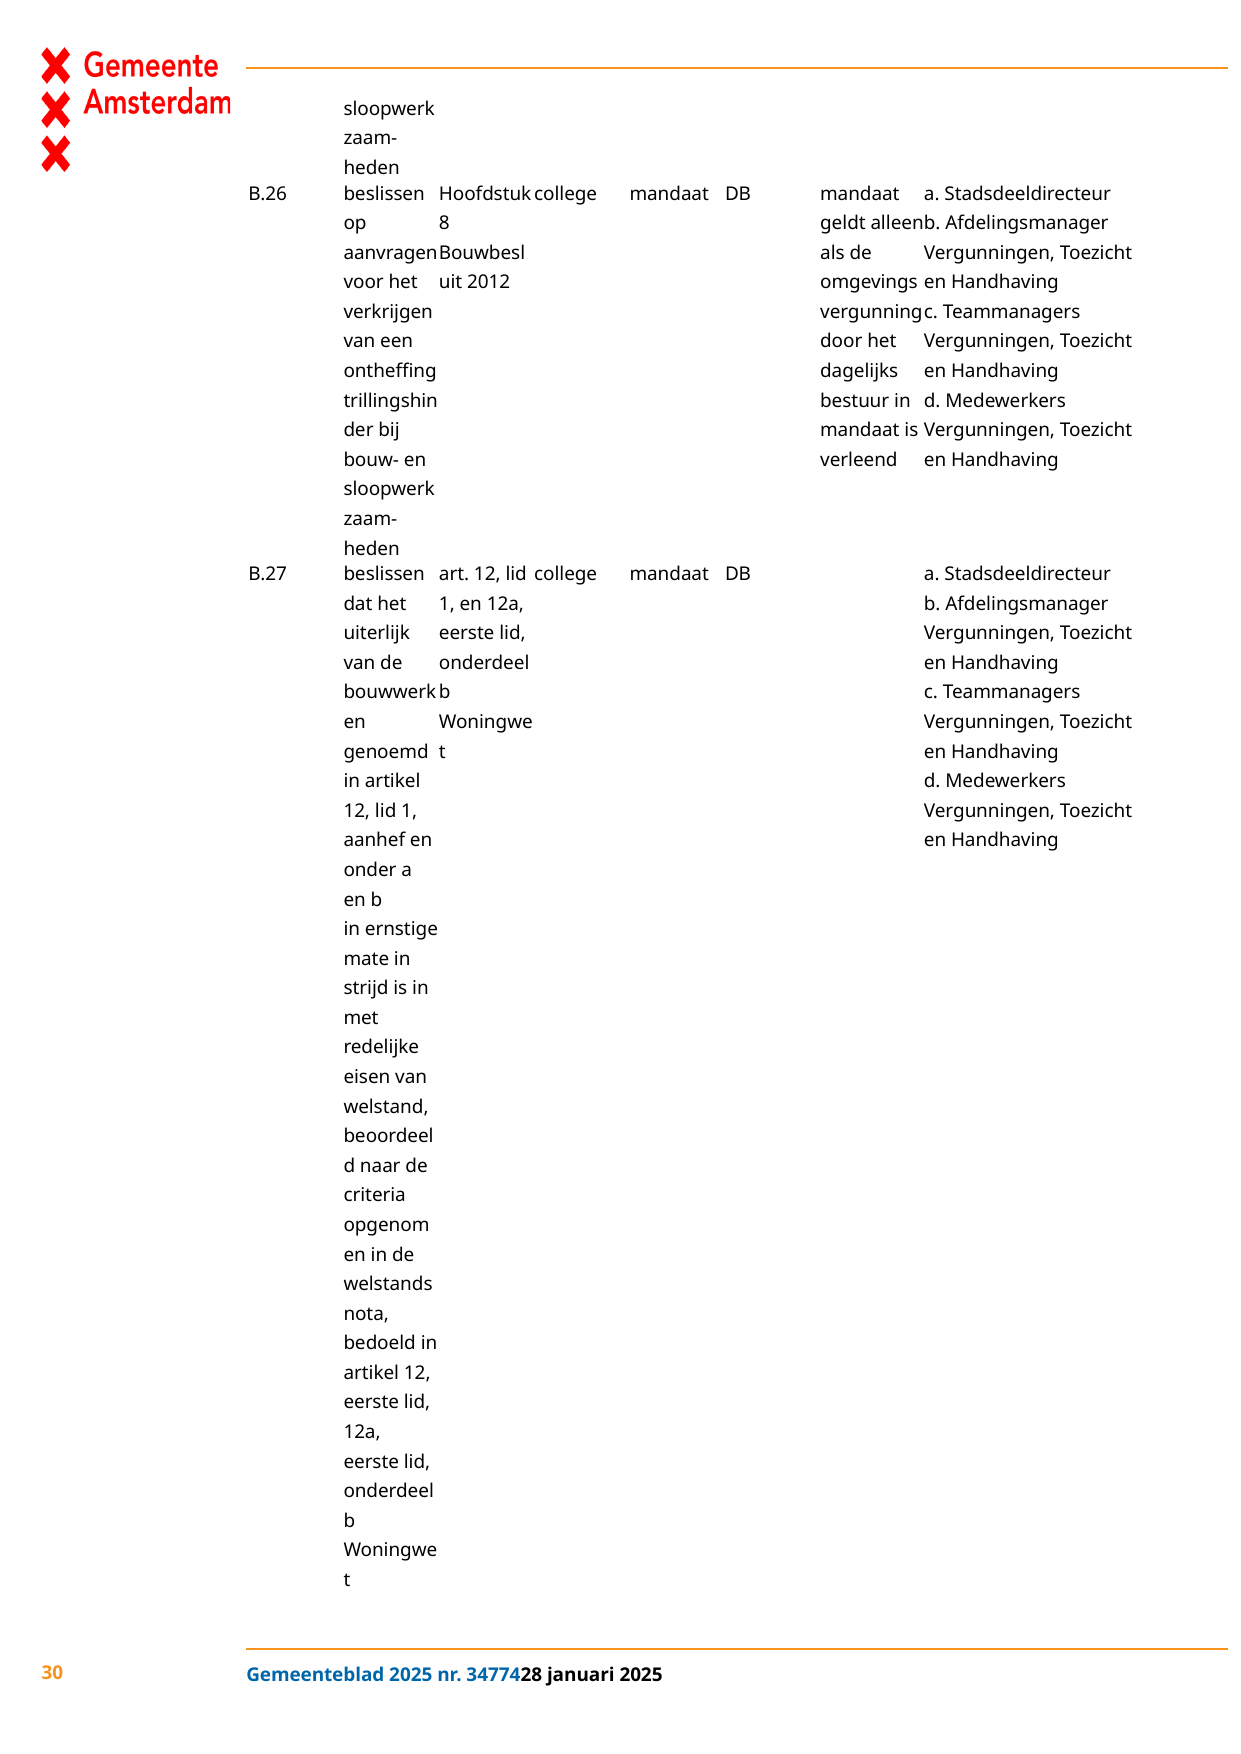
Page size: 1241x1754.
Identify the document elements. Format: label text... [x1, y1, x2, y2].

picture [41, 47, 231, 172]
table_cell a. Stadsdeeldirecteur b. Afdelingsmanager Vergunningen, Toezicht en Handhaving c. Teammanagers Vergunningen, Toezicht en Handhaving d. Medewerkers Vergunningen, Toezicht en Handhaving [924, 180, 1152, 560]
table_cell [820, 95, 924, 180]
table_cell [439, 95, 534, 180]
table_cell B.27 [248, 560, 343, 1592]
table_cell mandaat [629, 560, 725, 1592]
table_cell [725, 95, 820, 180]
table_cell [629, 95, 725, 180]
table_cell Hoofdstuk 8 Bouwbesluit 2012 [439, 180, 534, 560]
table_cell sloopwerkzaam-heden [343, 95, 439, 180]
table_cell mandaat [629, 180, 725, 560]
table_cell beslissen op aanvragen voor het verkrijgen van een ontheffing trillingshinder bij bouw- en sloopwerkzaam-heden [343, 180, 439, 560]
table_cell [924, 95, 1152, 180]
table_cell a. Stadsdeeldirecteur b. Afdelingsmanager Vergunningen, Toezicht en Handhaving c. Teammanagers Vergunningen, Toezicht en Handhaving d. Medewerkers Vergunningen, Toezicht en Handhaving [924, 560, 1152, 1592]
table_cell beslissen dat het uiterlijk van de bouwwerken genoemd in artikel 12, lid 1, aanhef en onder a en b in ernstige mate in strijd is in met redelijke eisen van welstand, beoordeeld naar de criteria opgenomen in de welstandsnota, bedoeld in artikel 12, eerste lid, 12a, eerste lid, onderdeel b Woningwet [343, 560, 439, 1592]
table_cell mandaat geldt alleen als de omgevingsvergunning door het dagelijks bestuur in mandaat is verleend [820, 180, 924, 560]
table_cell B.26 [248, 180, 343, 560]
table_cell DB [725, 560, 820, 1592]
table_cell [820, 560, 924, 1592]
table_cell art. 12, lid 1, en 12a, eerste lid, onderdeel b Woningwet [439, 560, 534, 1592]
table_cell college [534, 180, 629, 560]
table_cell [534, 95, 629, 180]
table_cell [248, 95, 343, 180]
table_cell college [534, 560, 629, 1592]
table_cell DB [725, 180, 820, 560]
